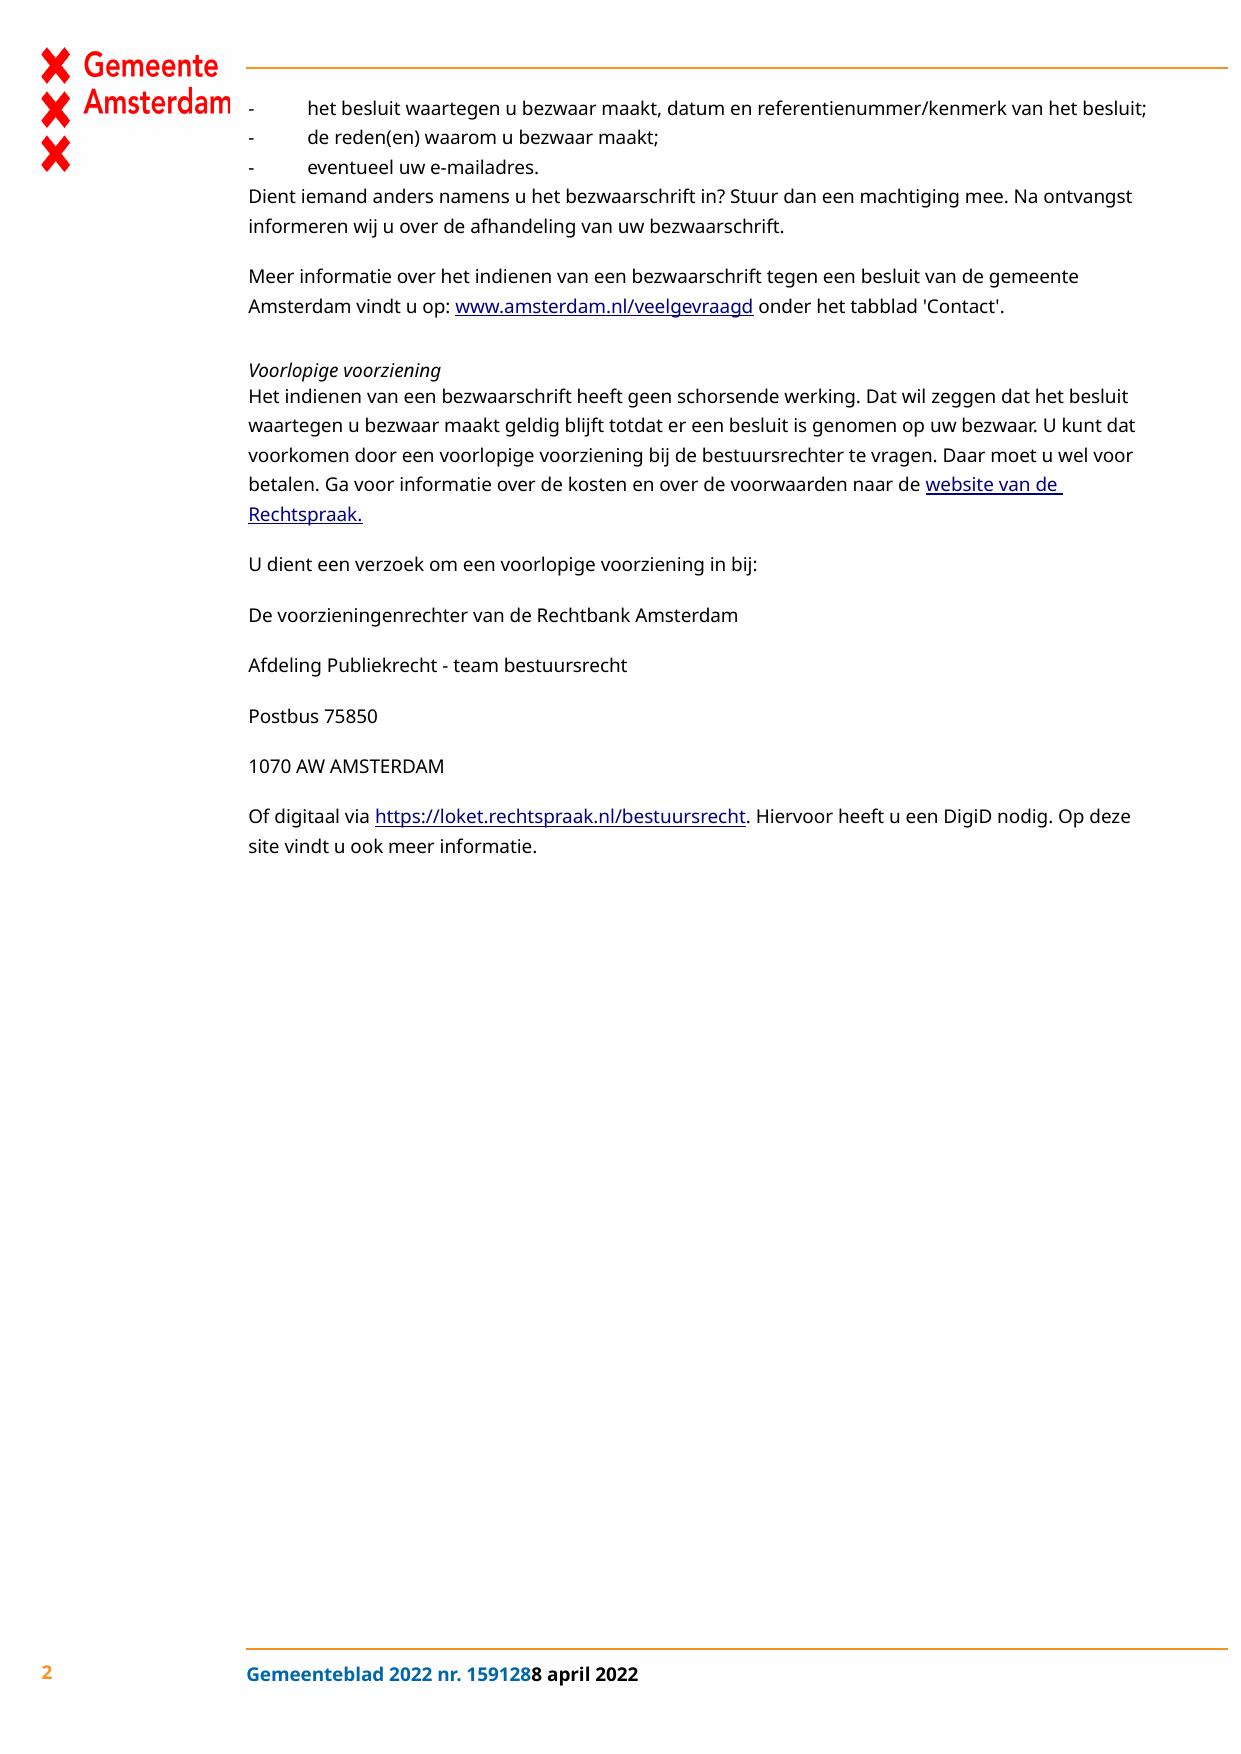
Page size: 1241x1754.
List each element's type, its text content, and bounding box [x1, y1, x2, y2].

text Meer informatie over het indienen van een bezwaarschrift tegen een besluit van de gemeente Amsterdam vindt u op: www.amsterdam.nl/veelgevraagd onder het tabblad 'Contact'. [248, 263, 1152, 319]
text Postbus 75850 [248, 703, 1152, 728]
text Afdeling Publiekrecht - team bestuursrecht [248, 652, 1152, 678]
text U dient een verzoek om een voorlopige voorziening in bij: [248, 552, 1152, 577]
text 1070 AW AMSTERDAM [248, 753, 1152, 779]
text De voorzieningenrechter van de Rechtbank Amsterdam [248, 602, 1152, 628]
text Of digitaal via https://loket.rechtspraak.nl/bestuursrecht. Hiervoor heeft u een DigiD nodig. Op deze site vindt u ook meer informatie. [248, 804, 1152, 859]
picture [41, 47, 231, 172]
list eventueel uw e-mailadres. [248, 154, 1152, 180]
list het besluit waartegen u bezwaar maakt, datum en referentienummer/kenmerk van het besluit; [248, 95, 1152, 121]
list de reden(en) waarom u bezwaar maakt; [248, 124, 1152, 150]
text Het indienen van een bezwaarschrift heeft geen schorsende werking. Dat wil zeggen dat het besluit waartegen u bezwaar maakt geldig blijft totdat er een besluit is genomen op uw bezwaar. U kunt dat voorkomen door een voorlopige voorziening bij de bestuursrechter te vragen. Daar moet u wel voor betalen. Ga voor informatie over de kosten en over de voorwaarden naar de website van de Rechtspraak. [248, 383, 1152, 527]
text Voorlopige voorziening [248, 357, 1152, 383]
text Dient iemand anders namens u het bezwaarschrift in? Stuur dan een machtiging mee. Na ontvangst informeren wij u over de afhandeling van uw bezwaarschrift. [248, 183, 1152, 239]
